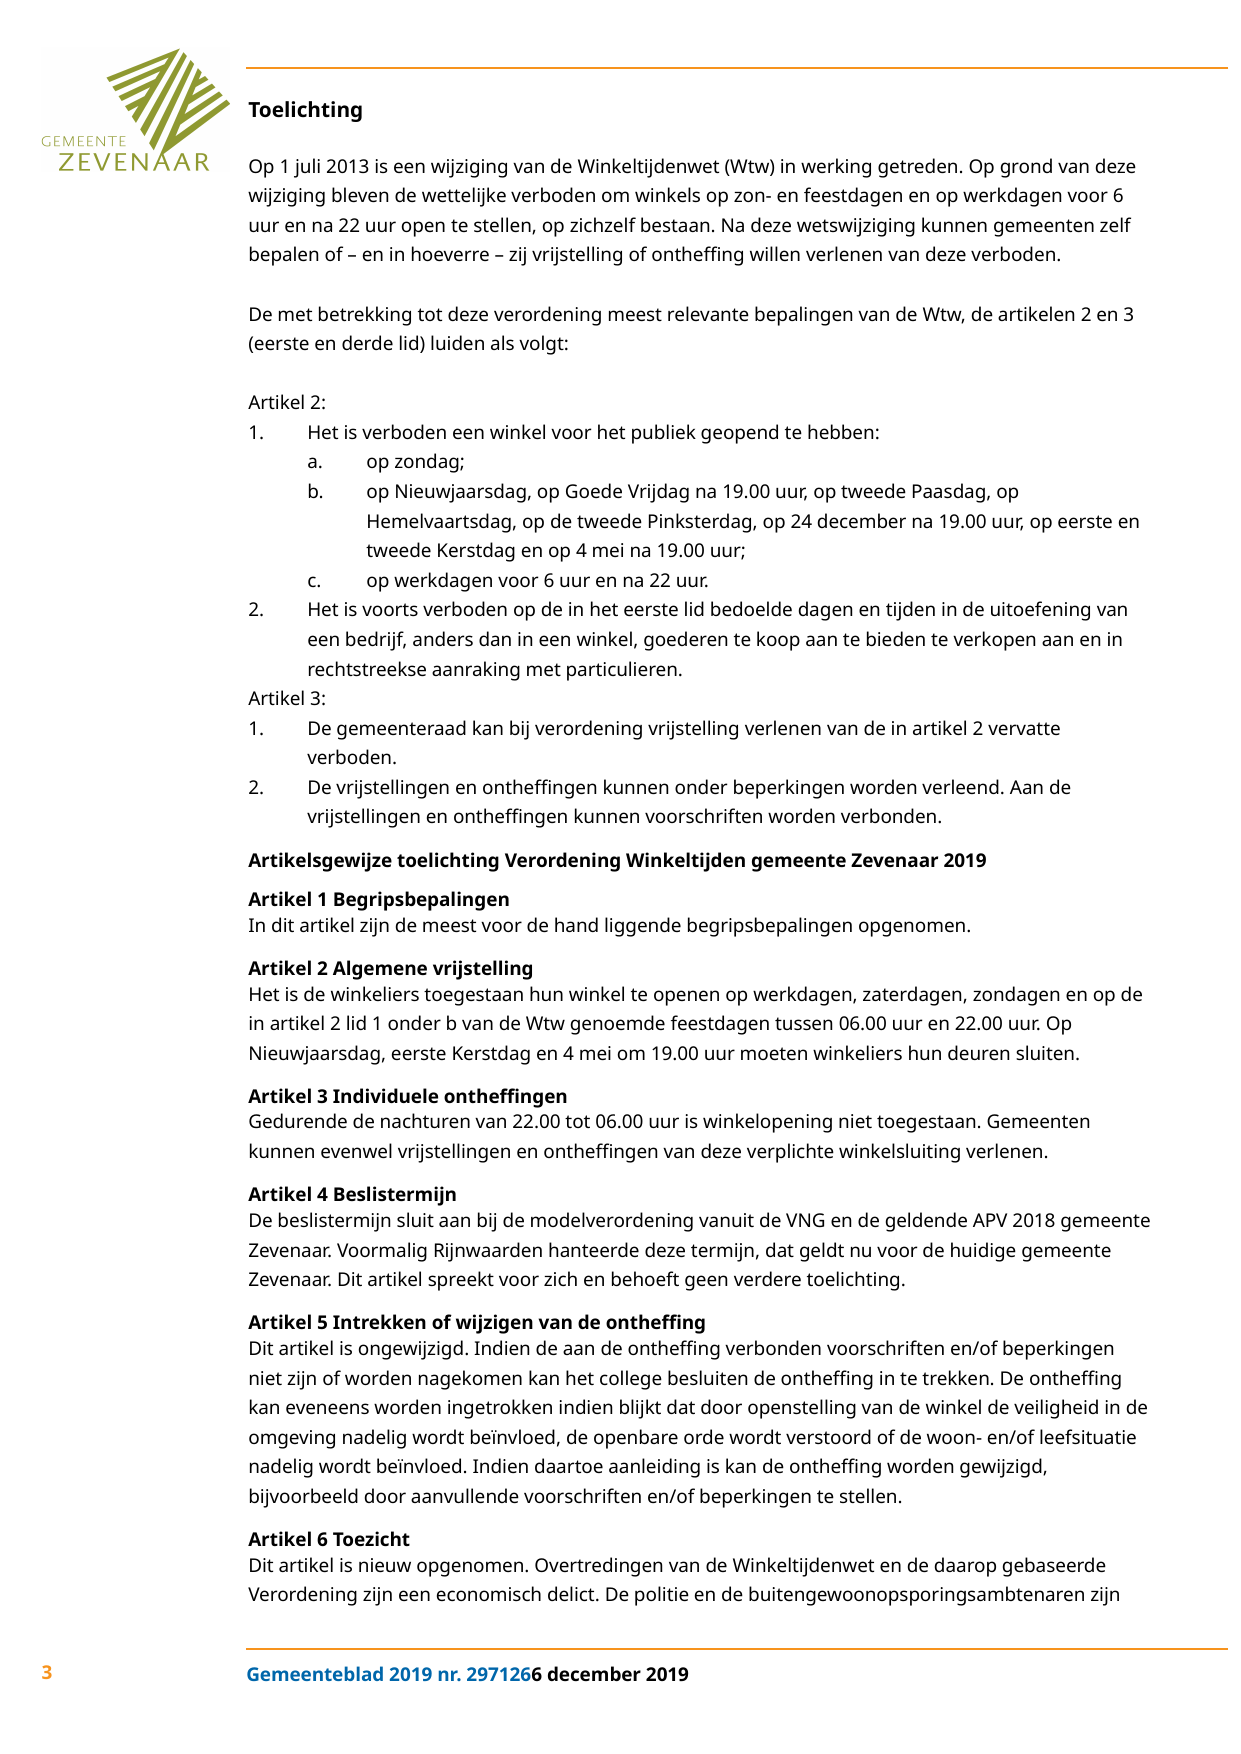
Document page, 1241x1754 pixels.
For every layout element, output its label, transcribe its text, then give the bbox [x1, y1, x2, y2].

text Toelichting [248, 95, 1152, 123]
picture [41, 47, 231, 172]
text Dit artikel is nieuw opgenomen. Overtredingen van de Winkeltijdenwet en de daarop gebaseerde Verordening zijn een economisch delict. De politie en de buitengewoonopsporingsambtenaren zijn [248, 1552, 1152, 1607]
list op zondag; [307, 449, 1152, 474]
text Artikel 2 Algemene vrijstelling [248, 955, 1152, 981]
list op Nieuwjaarsdag, op Goede Vrijdag na 19.00 uur, op tweede Paasdag, op Hemelvaartsdag, op de tweede Pinksterdag, op 24 december na 19.00 uur, op eerste en tweede Kerstdag en op 4 mei na 19.00 uur; [307, 478, 1152, 563]
text Artikel 3: [248, 685, 1152, 711]
text Dit artikel is ongewijzigd. Indien de aan de ontheffing verbonden voorschriften en/of beperkingen niet zijn of worden nagekomen kan het college besluiten de ontheffing in te trekken. De ontheffing kan eveneens worden ingetrokken indien blijkt dat door openstelling van de winkel de veiligheid in de omgeving nadelig wordt beïnvloed, de openbare orde wordt verstoord of de woon- en/of leefsituatie nadelig wordt beïnvloed. Indien daartoe aanleiding is kan de ontheffing worden gewijzigd, bijvoorbeeld door aanvullende voorschriften en/of beperkingen te stellen. [248, 1335, 1152, 1509]
text In dit artikel zijn de meest voor de hand liggende begripsbepalingen opgenomen. [248, 912, 1152, 938]
text Artikelsgewijze toelichting Verordening Winkeltijden gemeente Zevenaar 2019 [248, 847, 1152, 873]
text Artikel 6 Toezicht [248, 1526, 1152, 1552]
list op werkdagen voor 6 uur en na 22 uur. [307, 567, 1152, 593]
text Artikel 5 Intrekken of wijzigen van de ontheffing [248, 1309, 1152, 1335]
list De vrijstellingen en ontheffingen kunnen onder beperkingen worden verleend. Aan de vrijstellingen en ontheffingen kunnen voorschriften worden verbonden. [248, 774, 1152, 829]
text Op 1 juli 2013 is een wijziging van de Winkeltijdenwet (Wtw) in werking getreden. Op grond van deze wijziging bleven de wettelijke verboden om winkels op zon- en feestdagen en op werkdagen voor 6 uur en na 22 uur open te stellen, op zichzelf bestaan. Na deze wetswijziging kunnen gemeenten zelf bepalen of – en in hoeverre – zij vrijstelling of ontheffing willen verlenen van deze verboden. [248, 153, 1152, 267]
text Artikel 2: [248, 389, 1152, 415]
list Het is verboden een winkel voor het publiek geopend te hebben: [248, 419, 1152, 445]
list Het is voorts verboden op de in het eerste lid bedoelde dagen en tijden in de uitoefening van een bedrijf, anders dan in een winkel, goederen te koop aan te bieden te verkopen aan en in rechtstreekse aanraking met particulieren. [248, 597, 1152, 682]
text De beslistermijn sluit aan bij de modelverordening vanuit de VNG en de geldende APV 2018 gemeente Zevenaar. Voormalig Rijnwaarden hanteerde deze termijn, dat geldt nu voor de huidige gemeente Zevenaar. Dit artikel spreekt voor zich en behoeft geen verdere toelichting. [248, 1207, 1152, 1292]
text Het is de winkeliers toegestaan hun winkel te openen op werkdagen, zaterdagen, zondagen en op de in artikel 2 lid 1 onder b van de Wtw genoemde feestdagen tussen 06.00 uur en 22.00 uur. Op Nieuwjaarsdag, eerste Kerstdag en 4 mei om 19.00 uur moeten winkeliers hun deuren sluiten. [248, 981, 1152, 1066]
text Artikel 3 Individuele ontheffingen [248, 1083, 1152, 1109]
text Artikel 4 Beslistermijn [248, 1181, 1152, 1207]
text Gedurende de nachturen van 22.00 tot 06.00 uur is winkelopening niet toegestaan. Gemeenten kunnen evenwel vrijstellingen en ontheffingen van deze verplichte winkelsluiting verlenen. [248, 1109, 1152, 1164]
text Artikel 1 Begripsbepalingen [248, 886, 1152, 912]
list De gemeenteraad kan bij verordening vrijstelling verlenen van de in artikel 2 vervatte verboden. [248, 715, 1152, 770]
text De met betrekking tot deze verordening meest relevante bepalingen van de Wtw, de artikelen 2 en 3 (eerste en derde lid) luiden als volgt: [248, 301, 1152, 356]
